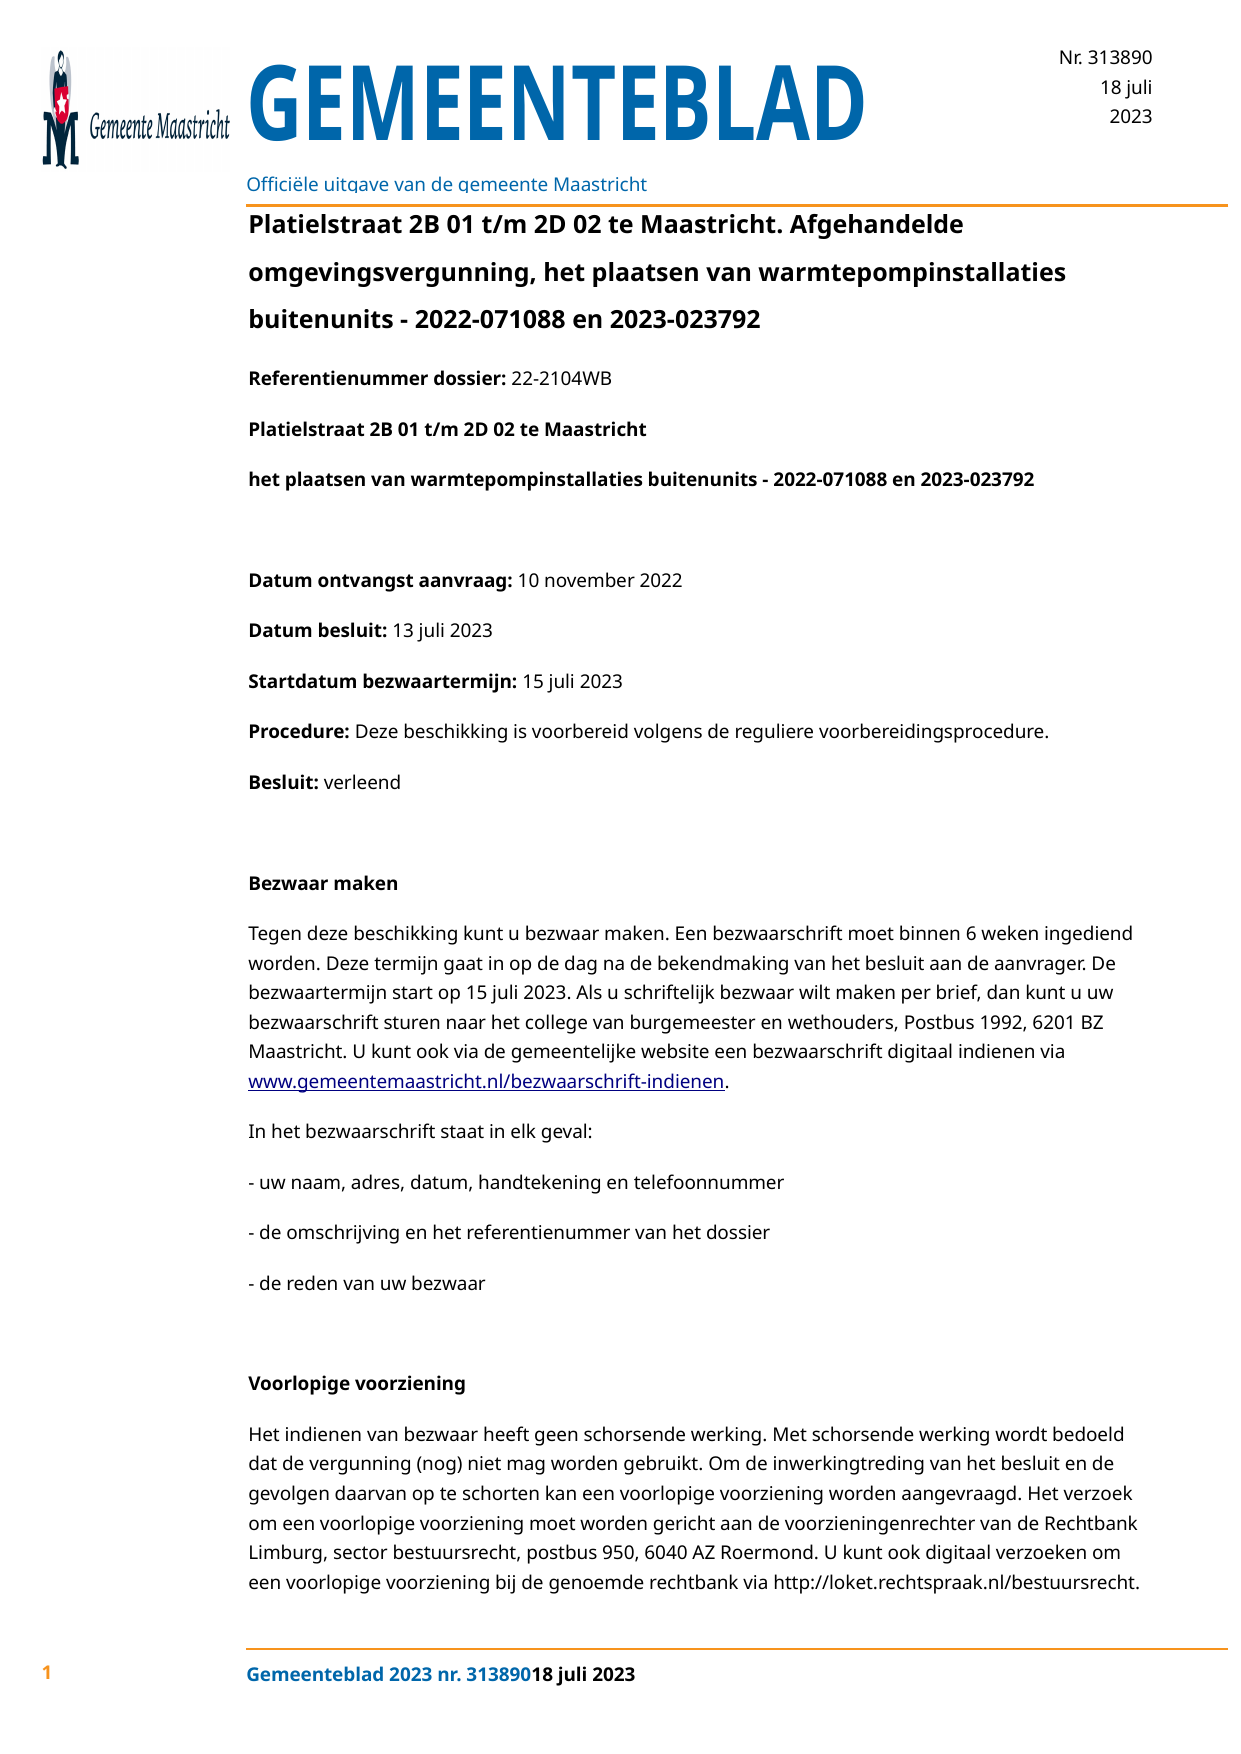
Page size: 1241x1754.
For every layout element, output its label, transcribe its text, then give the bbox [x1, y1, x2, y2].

text Procedure: Deze beschikking is voorbereid volgens de reguliere voorbereidingsprocedure. [248, 718, 1152, 744]
text - de omschrijving en het referentienummer van het dossier [248, 1219, 1152, 1245]
text Platielstraat 2B 01 t/m 2D 02 te Maastricht [248, 416, 1152, 442]
text Datum ontvangst aanvraag: 10 november 2022 [248, 567, 1152, 593]
text Platielstraat 2B 01 t/m 2D 02 te Maastricht. Afgehandelde omgevingsvergunning, het plaatsen van warmtepompinstallaties buitenunits - 2022-071088 en 2023-023792 [248, 207, 1152, 336]
text Startdatum bezwaartermijn: 15 juli 2023 [248, 668, 1152, 694]
text - uw naam, adres, datum, handtekening en telefoonnummer [248, 1169, 1152, 1194]
text - de reden van uw bezwaar [248, 1270, 1152, 1295]
text In het bezwaarschrift staat in elk geval: [248, 1118, 1152, 1144]
text Referentienummer dossier: 22-2104WB [248, 366, 1152, 391]
text Datum besluit: 13 juli 2023 [248, 618, 1152, 643]
text Bezwaar maken [248, 870, 1152, 895]
text Het indienen van bezwaar heeft geen schorsende werking. Met schorsende werking wordt bedoeld dat de vergunning (nog) niet mag worden gebruikt. Om de inwerkingtreding van het besluit en de gevolgen daarvan op te schorten kan een voorlopige voorziening worden aangevraagd. Het verzoek om een voorlopige voorziening moet worden gericht aan de voorzieningenrechter van de Rechtbank Limburg, sector bestuursrecht, postbus 950, 6040 AZ Roermond. U kunt ook digitaal verzoeken om een voorlopige voorziening bij de genoemde rechtbank via http://loket.rechtspraak.nl/bestuursrecht. [248, 1421, 1152, 1594]
picture [41, 47, 231, 172]
text Besluit: verleend [248, 769, 1152, 794]
text Tegen deze beschikking kunt u bezwaar maken. Een bezwaarschrift moet binnen 6 weken ingediend worden. Deze termijn gaat in op de dag na de bekendmaking van het besluit aan de aanvrager. De bezwaartermijn start op 15 juli 2023. Als u schriftelijk bezwaar wilt maken per brief, dan kunt u uw bezwaarschrift sturen naar het college van burgemeester en wethouders, Postbus 1992, 6201 BZ Maastricht. U kunt ook via de gemeentelijke website een bezwaarschrift digitaal indienen via www.gemeentemaastricht.nl/bezwaarschrift-indienen. [248, 920, 1152, 1094]
text Voorlopige voorziening [248, 1371, 1152, 1396]
text het plaatsen van warmtepompinstallaties buitenunits - 2022-071088 en 2023-023792 [248, 466, 1152, 492]
